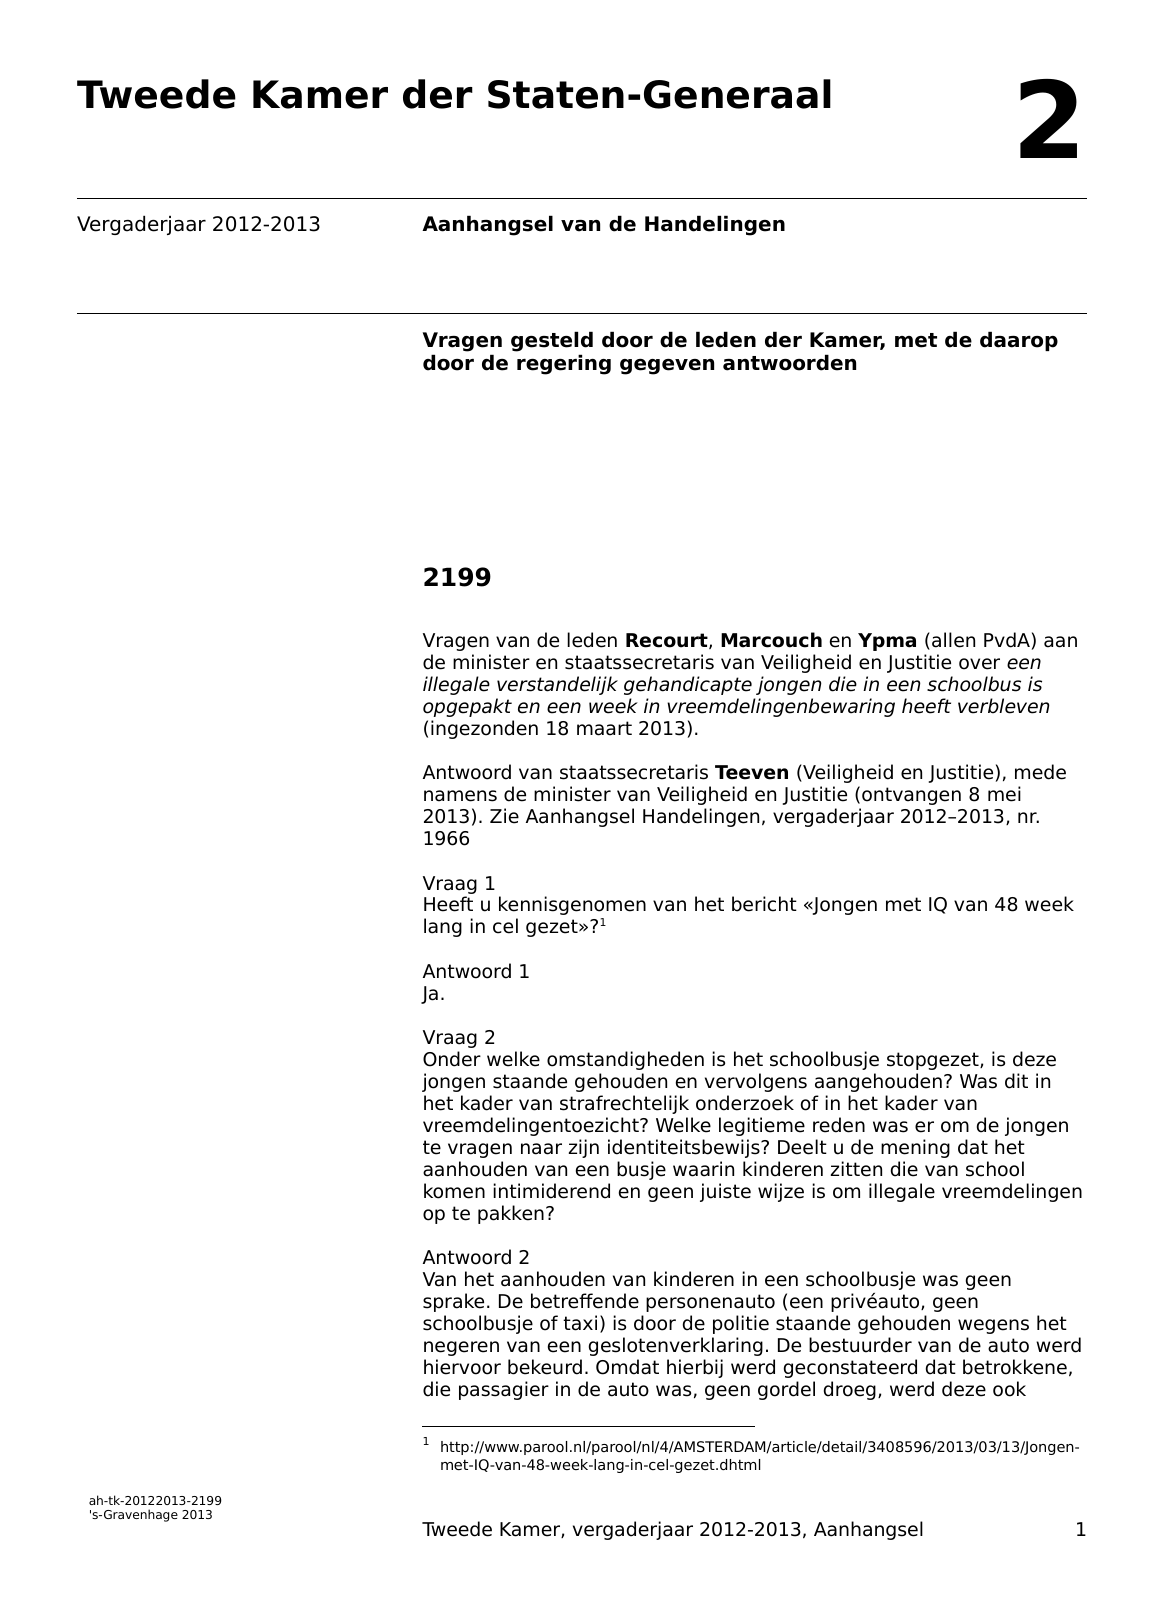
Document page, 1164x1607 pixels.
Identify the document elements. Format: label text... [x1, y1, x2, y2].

table_cell Vergaderjaar 2012-2013 [77, 199, 422, 313]
text Antwoord 1 [422, 961, 1087, 982]
table_header 2 [886, 59, 1087, 198]
text ah-tk-20122013-2199 [88, 1494, 323, 1508]
text http://www.parool.nl/parool/nl/4/AMSTERDAM/article/detail/3408596/2013/03/13/Jongen-met-IQ-van-48-week-lang-in-cel-gezet.dhtml [422, 1435, 1087, 1474]
text 's-Gravenhage 2013 [88, 1508, 323, 1522]
text Vraag 1 [422, 872, 1087, 894]
text Antwoord 2 [422, 1247, 1087, 1269]
table_header Tweede Kamer der Staten-Generaal [77, 59, 886, 198]
text Heeft u kennisgenomen van het bericht «Jongen met IQ van 48 week lang in cel gezet»? [422, 894, 1087, 938]
text 2199 [422, 563, 1087, 592]
table_cell Aanhangsel van de Handelingen [422, 199, 1087, 313]
text Ja. [422, 982, 1087, 1004]
text Vragen van de leden Recourt, Marcouch en Ypma (allen PvdA) aan de minister en staatssecretaris van Veiligheid en Justitie over een illegale verstandelijk gehandicapte jongen die in een schoolbus is opgepakt en een week in vreemdelingenbewaring heeft verbleven (ingezonden 18 maart 2013). [422, 630, 1087, 740]
table_cell [77, 314, 422, 375]
text Onder welke omstandigheden is het schoolbusje stopgezet, is deze jongen staande gehouden en vervolgens aangehouden? Was dit in het kader van strafrechtelijk onderzoek of in het kader van vreemdelingentoezicht? Welke legitieme reden was er om de jongen te vragen naar zijn identiteitsbewijs? Deelt u de mening dat het aanhouden van een busje waarin kinderen zitten die van school komen intimiderend en geen juiste wijze is om illegale vreemdelingen op te pakken? [422, 1049, 1087, 1224]
table_cell Vragen gesteld door de leden der Kamer, met de daarop door de regering gegeven antwoorden [422, 314, 1087, 375]
text Vraag 2 [422, 1027, 1087, 1049]
text Van het aanhouden van kinderen in een schoolbusje was geen sprake. De betreffende personenauto (een privéauto, geen schoolbusje of taxi) is door de politie staande gehouden wegens het negeren van een geslotenverklaring. De bestuurder van de auto werd hiervoor bekeurd. Omdat hierbij werd geconstateerd dat betrokkene, die passagier in de auto was, geen gordel droeg, werd deze ook [422, 1269, 1087, 1401]
text Antwoord van staatssecretaris Teeven (Veiligheid en Justitie), mede namens de minister van Veiligheid en Justitie (ontvangen 8 mei 2013). Zie Aanhangsel Handelingen, vergaderjaar 2012–2013, nr. 1966 [422, 762, 1087, 850]
